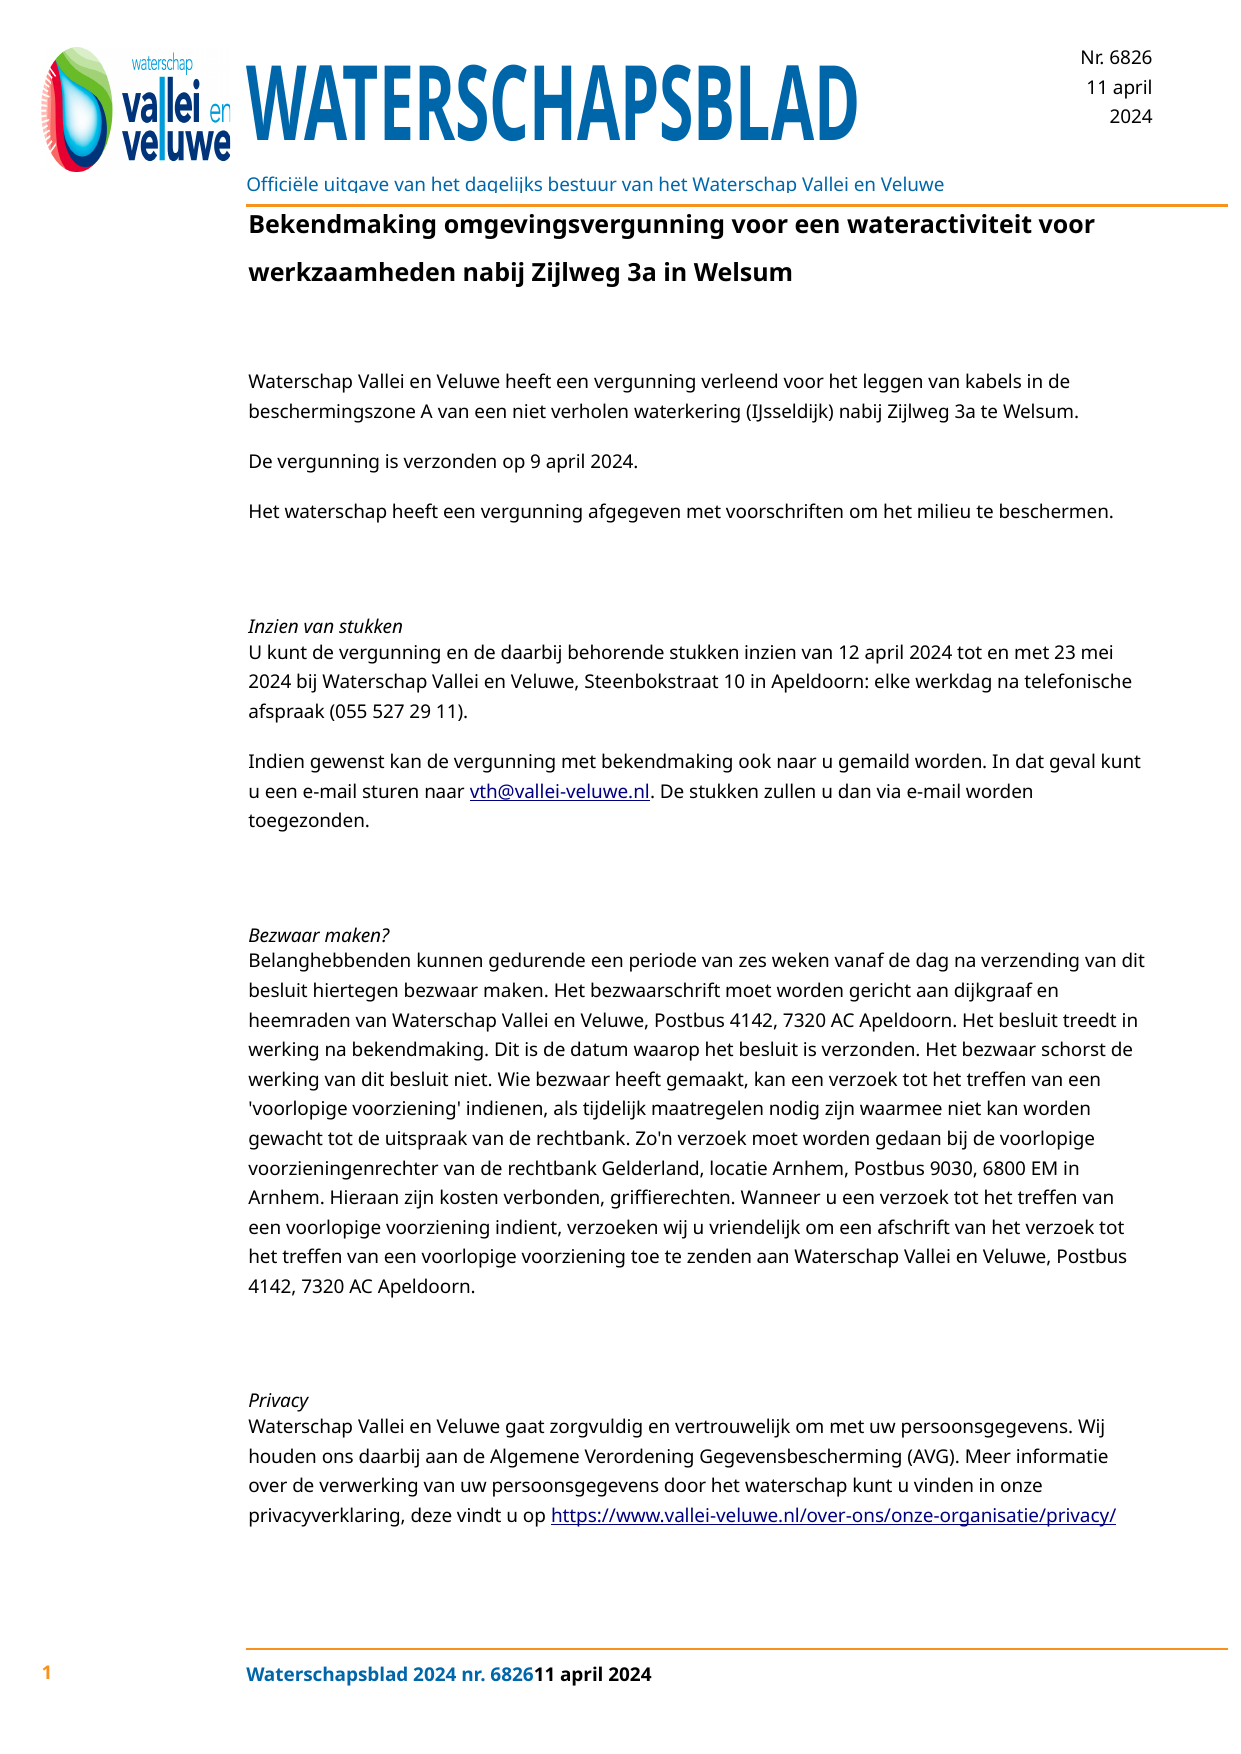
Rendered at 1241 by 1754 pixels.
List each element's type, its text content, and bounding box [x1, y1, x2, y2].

text Inzien van stukken [248, 613, 1152, 639]
text Belanghebbenden kunnen gedurende een periode van zes weken vanaf de dag na verzending van dit besluit hiertegen bezwaar maken. Het bezwaarschrift moet worden gericht aan dijkgraaf en heemraden van Waterschap Vallei en Veluwe, Postbus 4142, 7320 AC Apeldoorn. Het besluit treedt in werking na bekendmaking. Dit is de datum waarop het besluit is verzonden. Het bezwaar schorst de werking van dit besluit niet. Wie bezwaar heeft gemaakt, kan een verzoek tot het treffen van een 'voorlopige voorziening' indienen, als tijdelijk maatregelen nodig zijn waarmee niet kan worden gewacht tot de uitspraak van de rechtbank. Zo'n verzoek moet worden gedaan bij de voorlopige voorzieningenrechter van de rechtbank Gelderland, locatie Arnhem, Postbus 9030, 6800 EM in Arnhem. Hieraan zijn kosten verbonden, griffierechten. Wanneer u een verzoek tot het treffen van een voorlopige voorziening indient, verzoeken wij u vriendelijk om een afschrift van het verzoek tot het treffen van een voorlopige voorziening toe te zenden aan Waterschap Vallei en Veluwe, Postbus 4142, 7320 AC Apeldoorn. [248, 948, 1152, 1299]
text De vergunning is verzonden op 9 april 2024. [248, 448, 1152, 474]
text Het waterschap heeft een vergunning afgegeven met voorschriften om het milieu te beschermen. [248, 499, 1152, 524]
text Bezwaar maken? [248, 922, 1152, 948]
text Indien gewenst kan de vergunning met bekendmaking ook naar u gemaild worden. In dat geval kunt u een e-mail sturen naar vth@vallei-veluwe.nl. De stukken zullen u dan via e-mail worden toegezonden. [248, 748, 1152, 833]
text Bekendmaking omgevingsvergunning voor een wateractiviteit voor werkzaamheden nabij Zijlweg 3a in Welsum [248, 207, 1152, 288]
text Waterschap Vallei en Veluwe gaat zorgvuldig en vertrouwelijk om met uw persoonsgegevens. Wij houden ons daarbij aan de Algemene Verordening Gegevensbescherming (AVG). Meer informatie over de verwerking van uw persoonsgegevens door het waterschap kunt u vinden in onze privacyverklaring, deze vindt u op https://www.vallei-veluwe.nl/over-ons/onze-organisatie/privacy/ [248, 1413, 1152, 1528]
text Privacy [248, 1387, 1152, 1413]
text U kunt de vergunning en de daarbij behorende stukken inzien van 12 april 2024 tot en met 23 mei 2024 bij Waterschap Vallei en Veluwe, Steenbokstraat 10 in Apeldoorn: elke werkdag na telefonische afspraak (055 527 29 11). [248, 639, 1152, 724]
text Waterschap Vallei en Veluwe heeft een vergunning verleend voor het leggen van kabels in de beschermingszone A van een niet verholen waterkering (IJsseldijk) nabij Zijlweg 3a te Welsum. [248, 368, 1152, 424]
picture [41, 47, 231, 172]
